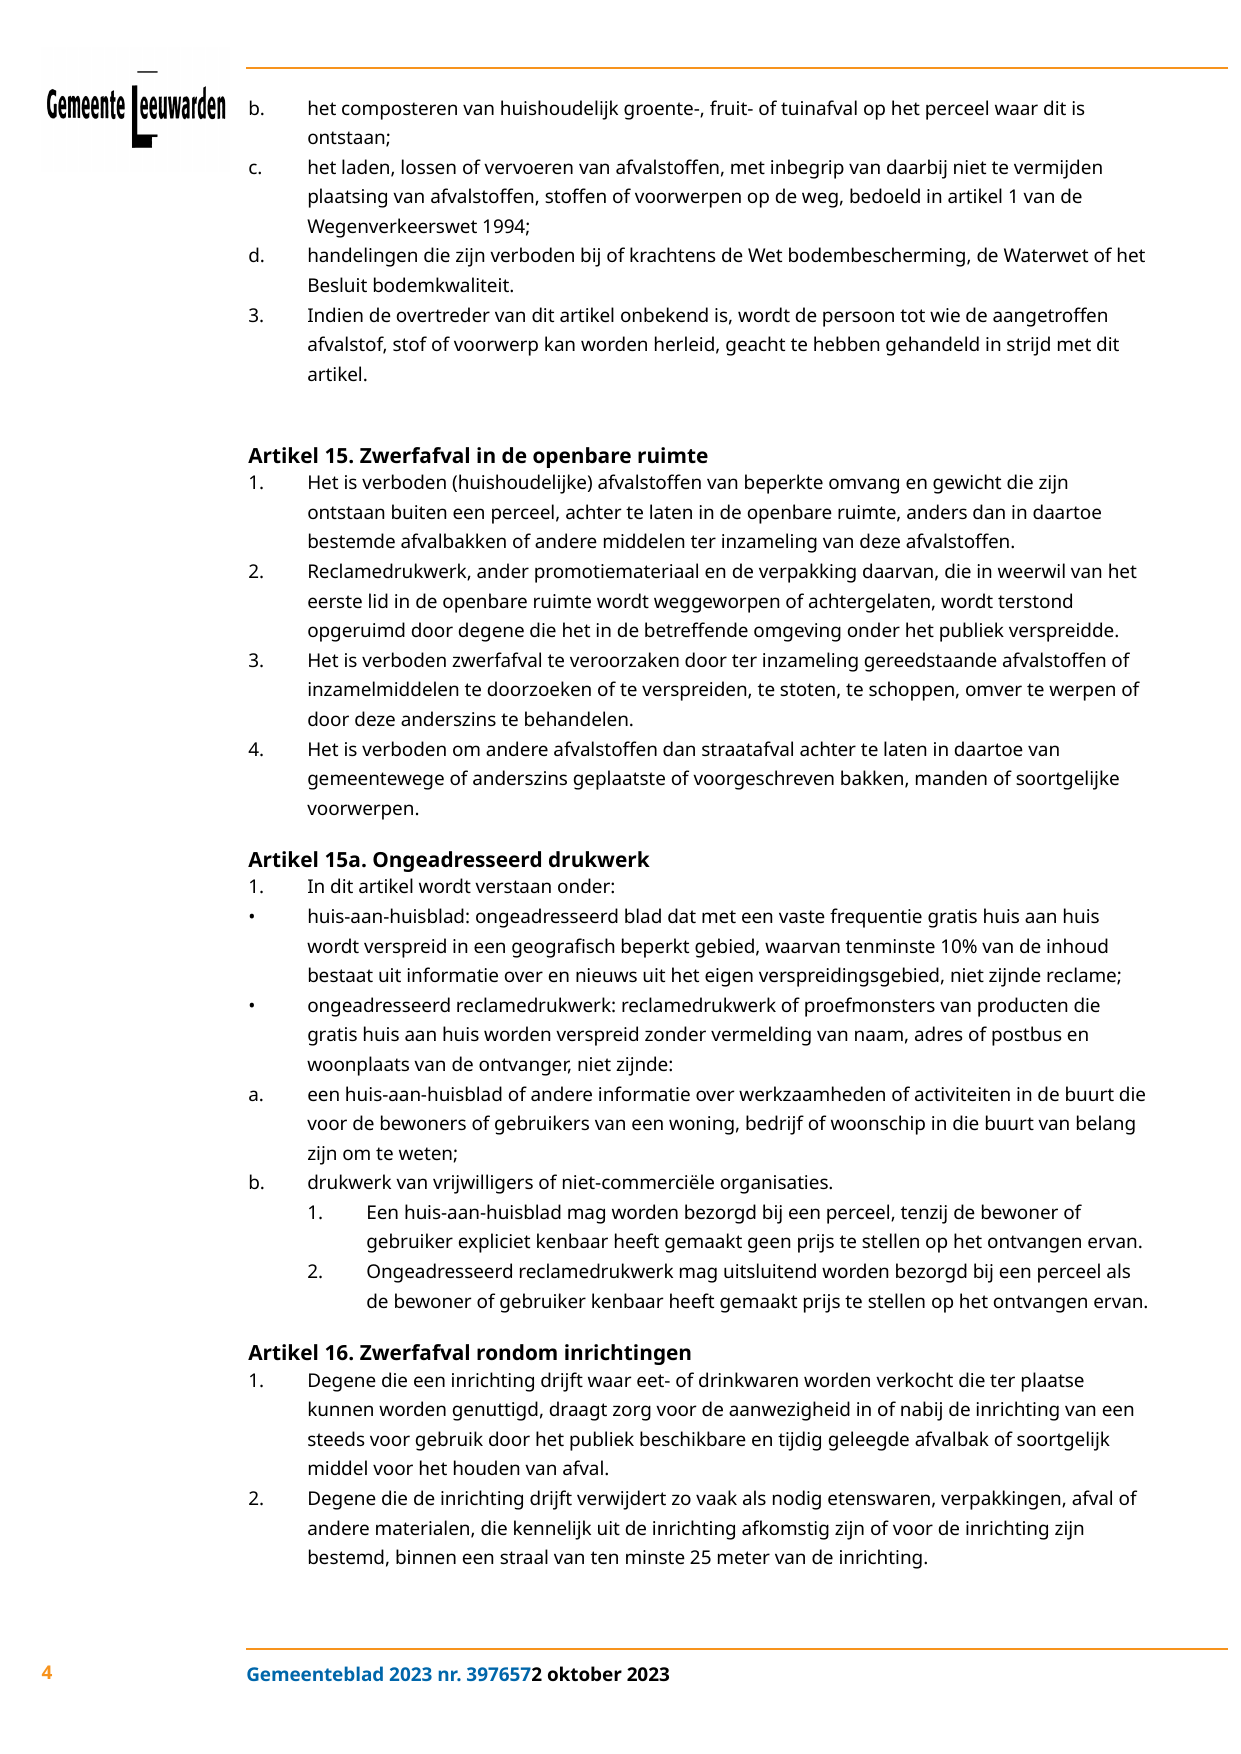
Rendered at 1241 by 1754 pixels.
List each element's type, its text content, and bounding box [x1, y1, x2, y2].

list Een huis-aan-huisblad mag worden bezorgd bij een perceel, tenzij de bewoner of gebruiker expliciet kenbaar heeft gemaakt geen prijs te stellen op het ontvangen ervan. [307, 1199, 1152, 1254]
text Artikel 15. Zwerfafval in de openbare ruimte [248, 441, 1152, 469]
text Artikel 16. Zwerfafval rondom inrichtingen [248, 1338, 1152, 1367]
list drukwerk van vrijwilligers of niet-commerciële organisaties. [248, 1169, 1152, 1195]
list het laden, lossen of vervoeren van afvalstoffen, met inbegrip van daarbij niet te vermijden plaatsing van afvalstoffen, stoffen of voorwerpen op de weg, bedoeld in artikel 1 van de Wegenverkeerswet 1994; [248, 154, 1152, 239]
list Het is verboden zwerfafval te veroorzaken door ter inzameling gereedstaande afvalstoffen of inzamelmiddelen te doorzoeken of te verspreiden, te stoten, te schoppen, omver te werpen of door deze anderszins te behandelen. [248, 647, 1152, 732]
text Artikel 15a. Ongeadresseerd drukwerk [248, 845, 1152, 874]
list Ongeadresseerd reclamedrukwerk mag uitsluitend worden bezorgd bij een perceel als de bewoner of gebruiker kenbaar heeft gemaakt prijs te stellen op het ontvangen ervan. [307, 1258, 1152, 1314]
list Degene die een inrichting drijft waar eet- of drinkwaren worden verkocht die ter plaatse kunnen worden genuttigd, draagt zorg voor de aanwezigheid in of nabij de inrichting van een steeds voor gebruik door het publiek beschikbare en tijdig geleegde afvalbak of soortgelijk middel voor het houden van afval. [248, 1367, 1152, 1481]
list Degene die de inrichting drijft verwijdert zo vaak als nodig etenswaren, verpakkingen, afval of andere materialen, die kennelijk uit de inrichting afkomstig zijn of voor de inrichting zijn bestemd, binnen een straal van ten minste 25 meter van de inrichting. [248, 1485, 1152, 1570]
list Reclamedrukwerk, ander promotiemateriaal en de verpakking daarvan, die in weerwil van het eerste lid in de openbare ruimte wordt weggeworpen of achtergelaten, wordt terstond opgeruimd door degene die het in de betreffende omgeving onder het publiek verspreidde. [248, 558, 1152, 643]
list Indien de overtreder van dit artikel onbekend is, wordt de persoon tot wie de aangetroffen afvalstof, stof of voorwerp kan worden herleid, geacht te hebben gehandeld in strijd met dit artikel. [248, 302, 1152, 387]
list Het is verboden om andere afvalstoffen dan straatafval achter te laten in daartoe van gemeentewege of anderszins geplaatste of voorgeschreven bakken, manden of soortgelijke voorwerpen. [248, 736, 1152, 821]
list het composteren van huishoudelijk groente-, fruit- of tuinafval op het perceel waar dit is ontstaan; [248, 95, 1152, 150]
list een huis-aan-huisblad of andere informatie over werkzaamheden of activiteiten in de buurt die voor de bewoners of gebruikers van een woning, bedrijf of woonschip in die buurt van belang zijn om te weten; [248, 1081, 1152, 1166]
list Het is verboden (huishoudelijke) afvalstoffen van beperkte omvang en gewicht die zijn ontstaan buiten een perceel, achter te laten in de openbare ruimte, anders dan in daartoe bestemde afvalbakken of andere middelen ter inzameling van deze afvalstoffen. [248, 469, 1152, 554]
list huis-aan-huisblad: ongeadresseerd blad dat met een vaste frequentie gratis huis aan huis wordt verspreid in een geografisch beperkt gebied, waarvan tenminste 10% van de inhoud bestaat uit informatie over en nieuws uit het eigen verspreidingsgebied, niet zijnde reclame; [248, 903, 1152, 988]
picture [41, 47, 231, 172]
list ongeadresseerd reclamedrukwerk: reclamedrukwerk of proefmonsters van producten die gratis huis aan huis worden verspreid zonder vermelding van naam, adres of postbus en woonplaats van de ontvanger, niet zijnde: [248, 992, 1152, 1077]
list handelingen die zijn verboden bij of krachtens de Wet bodembescherming, de Waterwet of het Besluit bodemkwaliteit. [248, 243, 1152, 298]
list In dit artikel wordt verstaan onder: [248, 874, 1152, 899]
